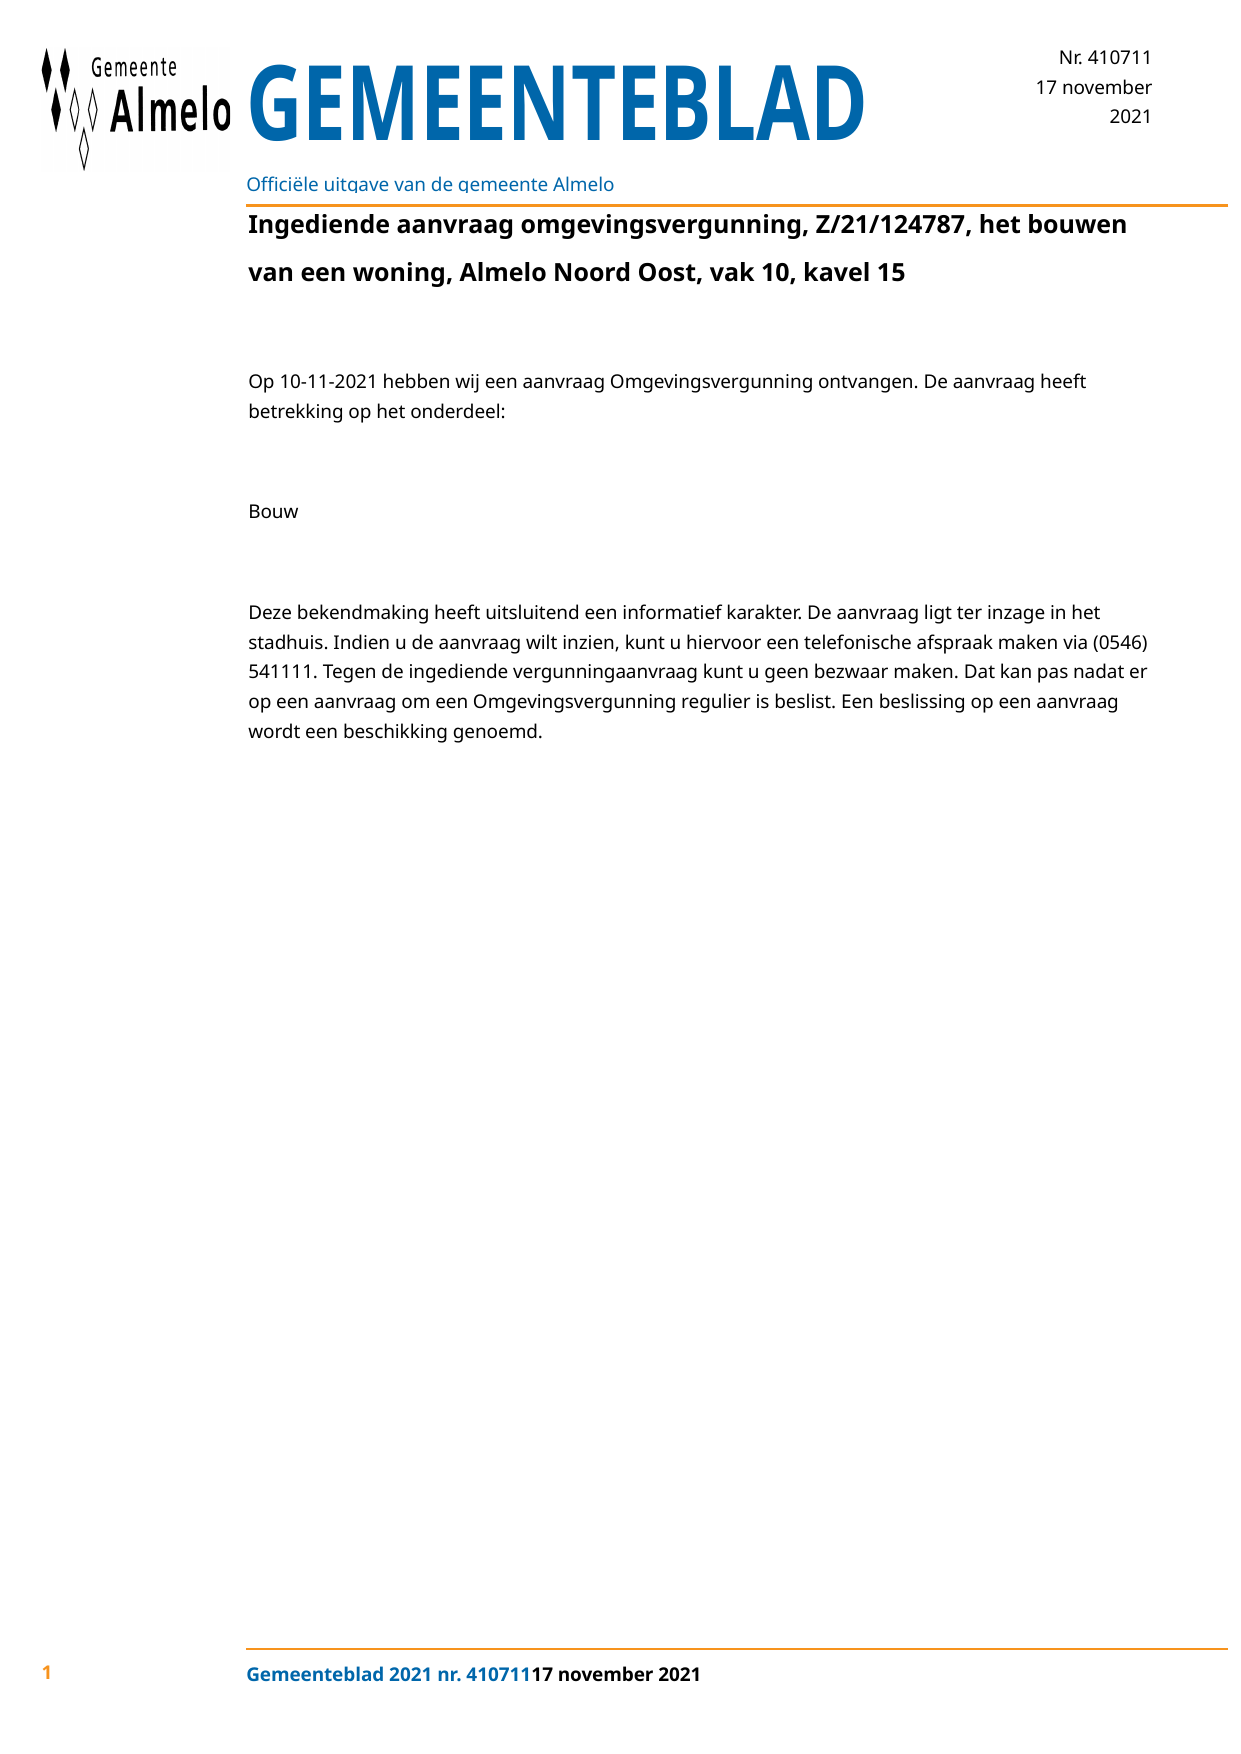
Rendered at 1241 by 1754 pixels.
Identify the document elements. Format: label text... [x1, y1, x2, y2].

picture [41, 47, 231, 172]
text Bouw [248, 499, 1152, 524]
text Ingediende aanvraag omgevingsvergunning, Z/21/124787, het bouwen van een woning, Almelo Noord Oost, vak 10, kavel 15 [248, 207, 1152, 288]
text Op 10-11-2021 hebben wij een aanvraag Omgevingsvergunning ontvangen. De aanvraag heeft betrekking op het onderdeel: [248, 368, 1152, 424]
text Deze bekendmaking heeft uitsluitend een informatief karakter. De aanvraag ligt ter inzage in het stadhuis. Indien u de aanvraag wilt inzien, kunt u hiervoor een telefonische afspraak maken via (0546) 541111. Tegen de ingediende vergunningaanvraag kunt u geen bezwaar maken. Dat kan pas nadat er op een aanvraag om een Omgevingsvergunning regulier is beslist. Een beslissing op een aanvraag wordt een beschikking genoemd. [248, 599, 1152, 744]
